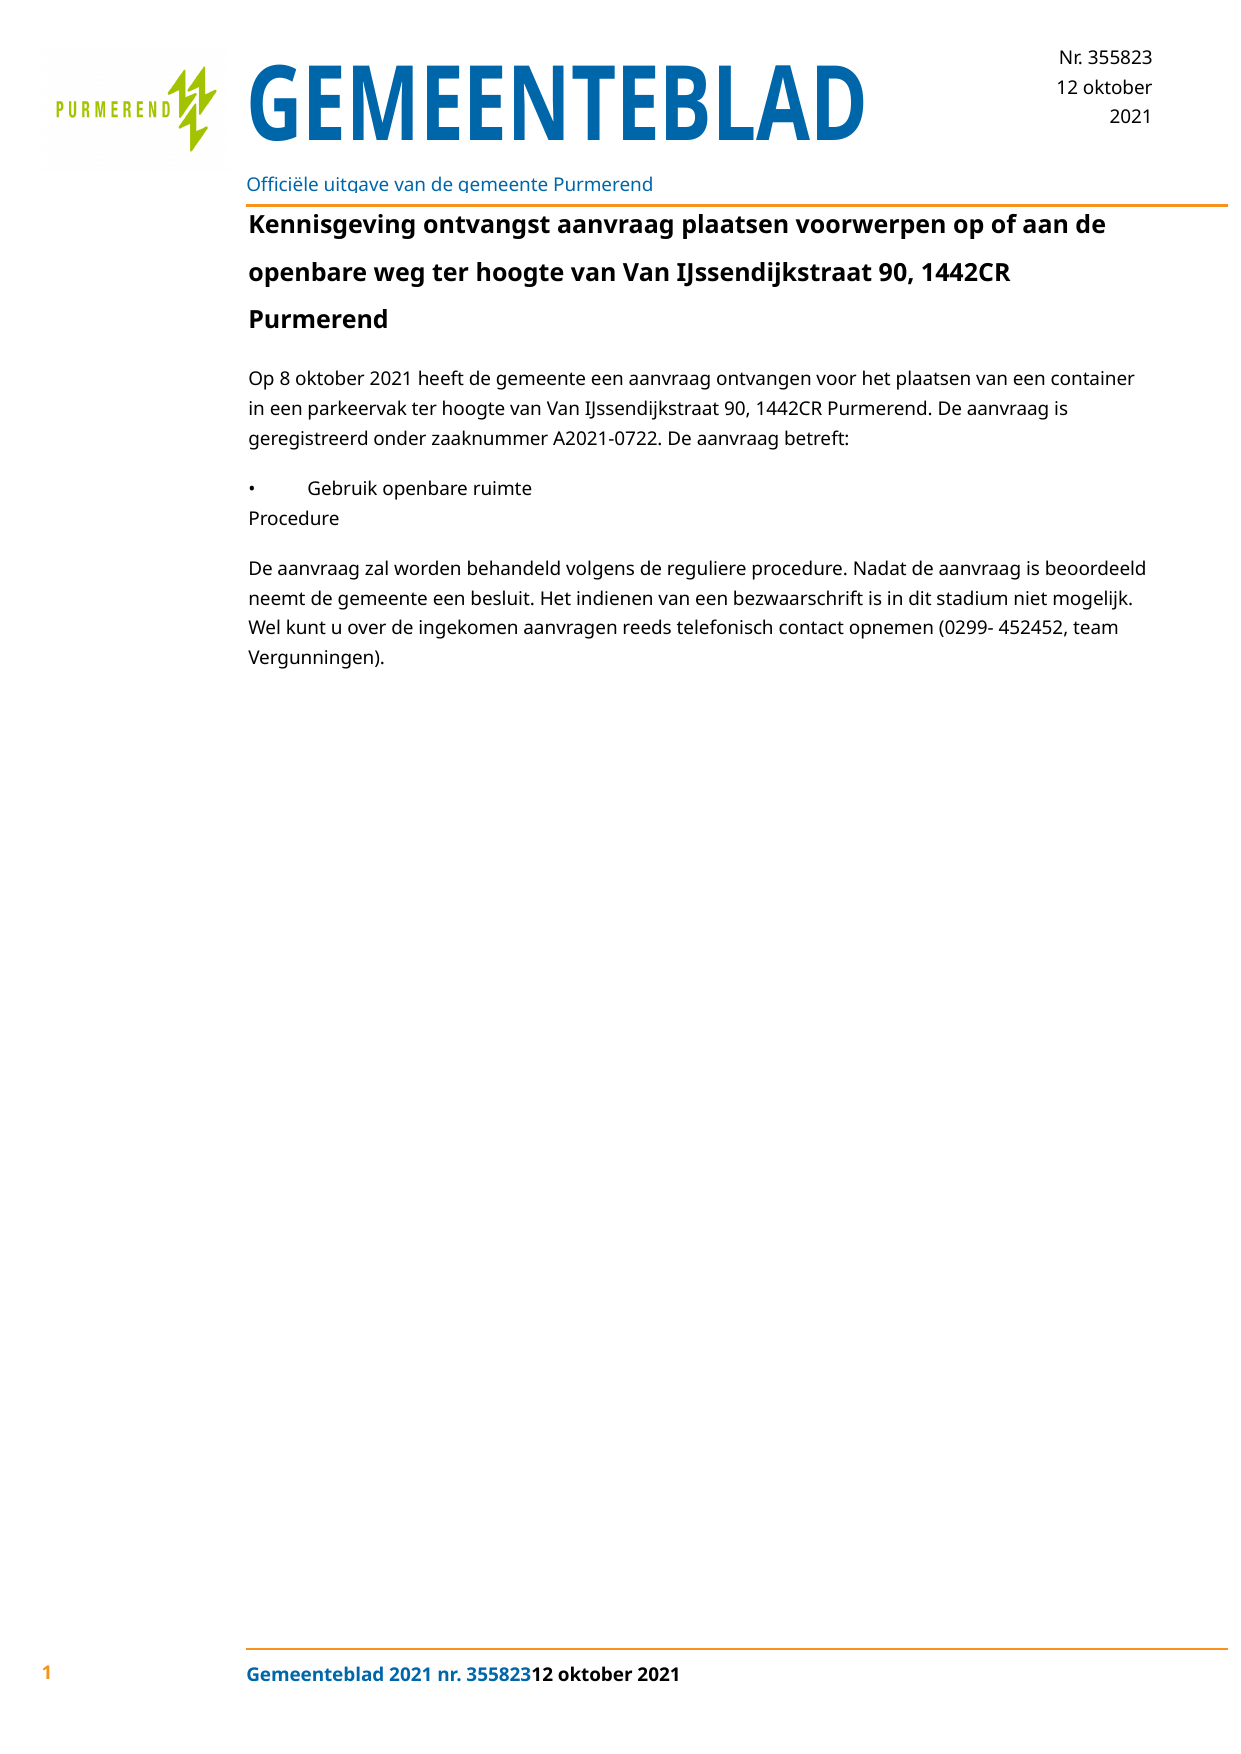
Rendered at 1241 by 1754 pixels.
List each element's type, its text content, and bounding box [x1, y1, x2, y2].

text Procedure [248, 505, 1152, 530]
picture [41, 47, 231, 172]
text Op 8 oktober 2021 heeft de gemeente een aanvraag ontvangen voor het plaatsen van een container in een parkeervak ter hoogte van Van IJssendijkstraat 90, 1442CR Purmerend. De aanvraag is geregistreerd onder zaaknummer A2021-0722. De aanvraag betreft: [248, 366, 1152, 450]
text De aanvraag zal worden behandeld volgens de reguliere procedure. Nadat de aanvraag is beoordeeld neemt de gemeente een besluit. Het indienen van een bezwaarschrift is in dit stadium niet mogelijk. Wel kunt u over de ingekomen aanvragen reeds telefonisch contact opnemen (0299- 452452, team Vergunningen). [248, 555, 1152, 669]
text Kennisgeving ontvangst aanvraag plaatsen voorwerpen op of aan de openbare weg ter hoogte van Van IJssendijkstraat 90, 1442CR Purmerend [248, 207, 1152, 336]
list Gebruik openbare ruimte [248, 475, 1152, 501]
